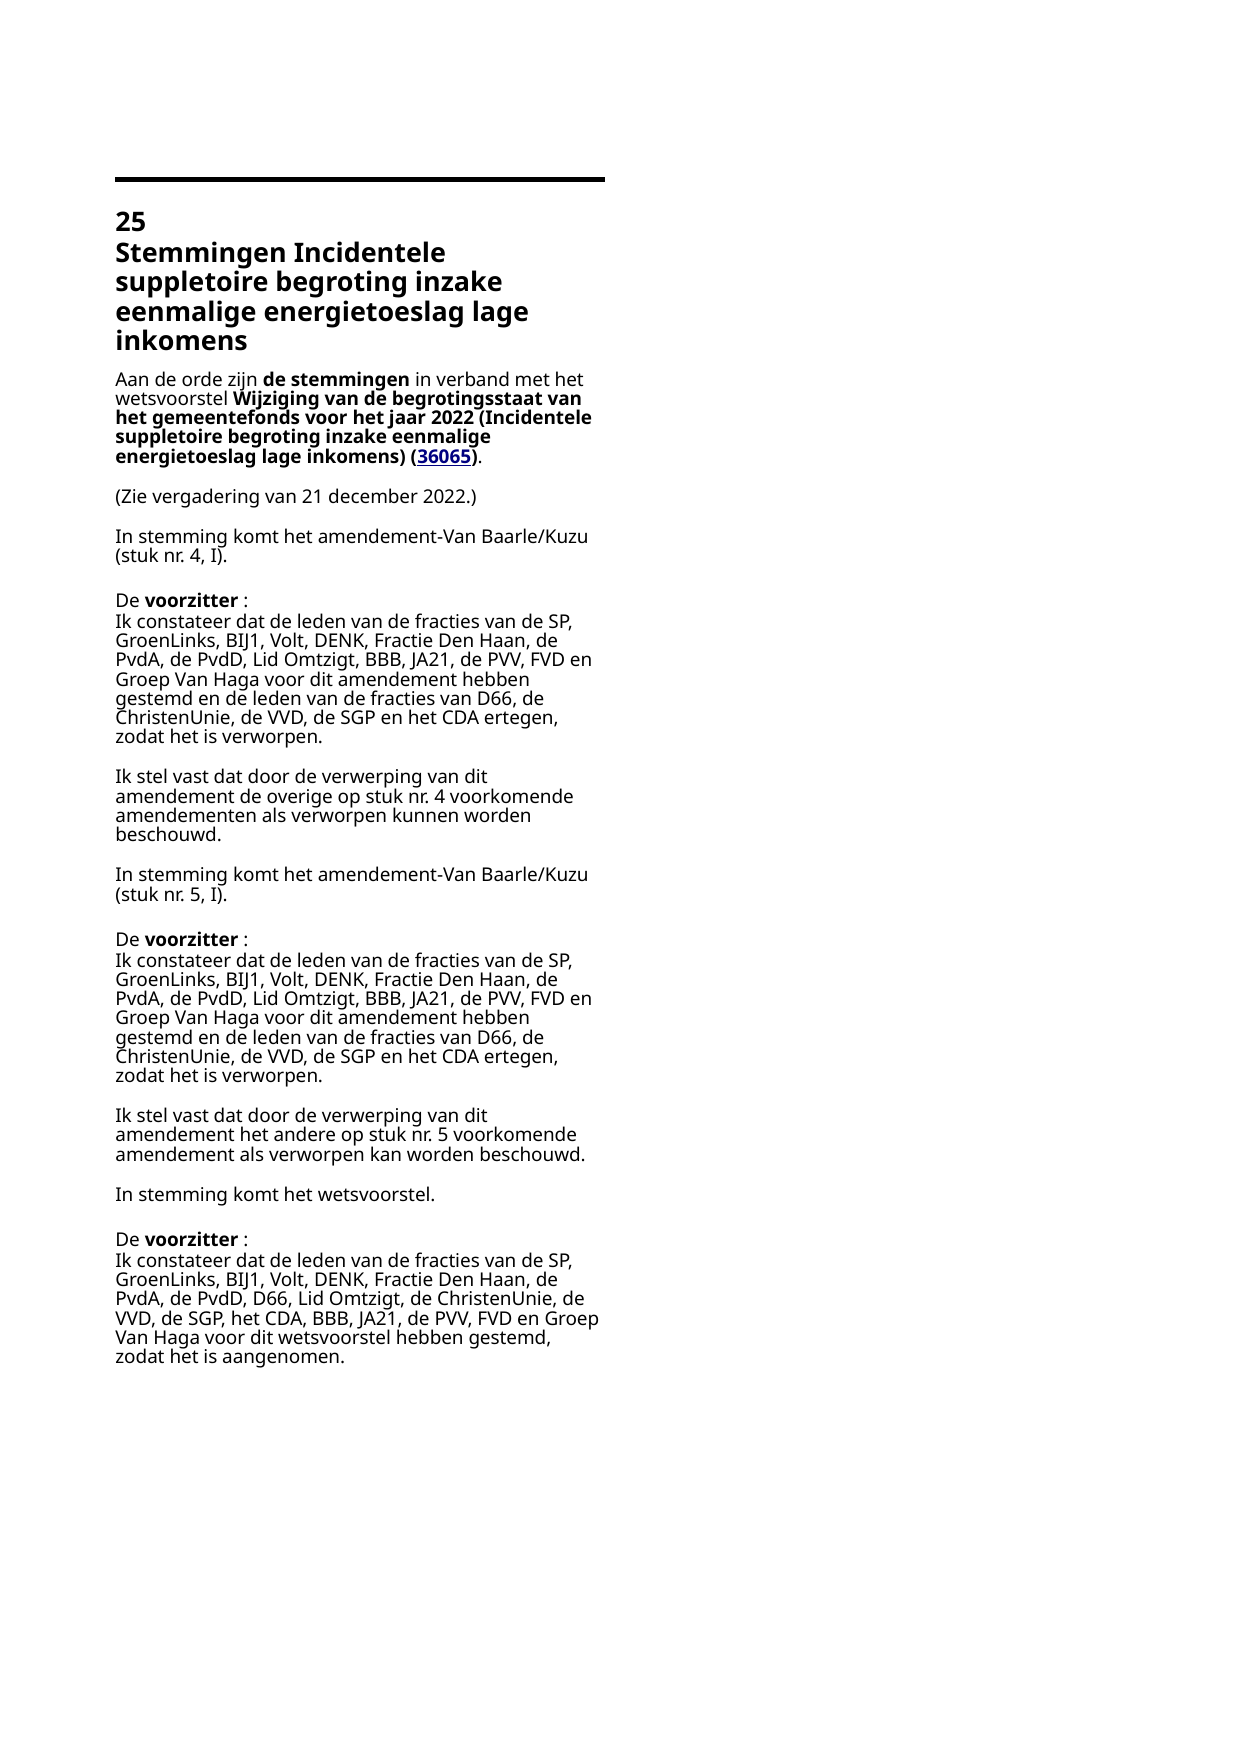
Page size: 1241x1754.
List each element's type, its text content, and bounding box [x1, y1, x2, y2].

text De voorzitter : [115, 587, 605, 613]
text Aan de orde zijn de stemmingen in verband met het wetsvoorstel Wijziging van de begrotingsstaat van het gemeentefonds voor het jaar 2022 (Incidentele suppletoire begroting inzake eenmalige energietoeslag lage inkomens) (36065). [115, 371, 605, 467]
text Ik stel vast dat door de verwerping van dit amendement het andere op stuk nr. 5 voorkomende amendement als verworpen kan worden beschouwd. [115, 1107, 605, 1165]
text In stemming komt het wetsvoorstel. [115, 1186, 605, 1205]
text (Zie vergadering van 21 december 2022.) [115, 488, 605, 507]
text De voorzitter : [115, 1226, 605, 1252]
text Ik stel vast dat door de verwerping van dit amendement de overige op stuk nr. 4 voorkomende amendementen als verworpen kunnen worden beschouwd. [115, 768, 605, 846]
text 25 [115, 203, 605, 239]
text Ik constateer dat de leden van de fracties van de SP, GroenLinks, BIJ1, Volt, DENK, Fractie Den Haan, de PvdA, de PvdD, Lid Omtzigt, BBB, JA21, de PVV, FVD en Groep Van Haga voor dit amendement hebben gestemd en de leden van de fracties van D66, de ChristenUnie, de VVD, de SGP en het CDA ertegen, zodat het is verworpen. [115, 613, 605, 748]
text Ik constateer dat de leden van de fracties van de SP, GroenLinks, BIJ1, Volt, DENK, Fractie Den Haan, de PvdA, de PvdD, D66, Lid Omtzigt, de ChristenUnie, de VVD, de SGP, het CDA, BBB, JA21, de PVV, FVD en Groep Van Haga voor dit wetsvoorstel hebben gestemd, zodat het is aangenomen. [115, 1252, 605, 1367]
text In stemming komt het amendement-Van Baarle/Kuzu (stuk nr. 4, I). [115, 528, 605, 566]
text Stemmingen Incidentele suppletoire begroting inzake eenmalige energietoeslag lage inkomens [115, 239, 605, 371]
text De voorzitter : [115, 926, 605, 952]
text In stemming komt het amendement-Van Baarle/Kuzu (stuk nr. 5, I). [115, 866, 605, 905]
text Ik constateer dat de leden van de fracties van de SP, GroenLinks, BIJ1, Volt, DENK, Fractie Den Haan, de PvdA, de PvdD, Lid Omtzigt, BBB, JA21, de PVV, FVD en Groep Van Haga voor dit amendement hebben gestemd en de leden van de fracties van D66, de ChristenUnie, de VVD, de SGP en het CDA ertegen, zodat het is verworpen. [115, 952, 605, 1086]
